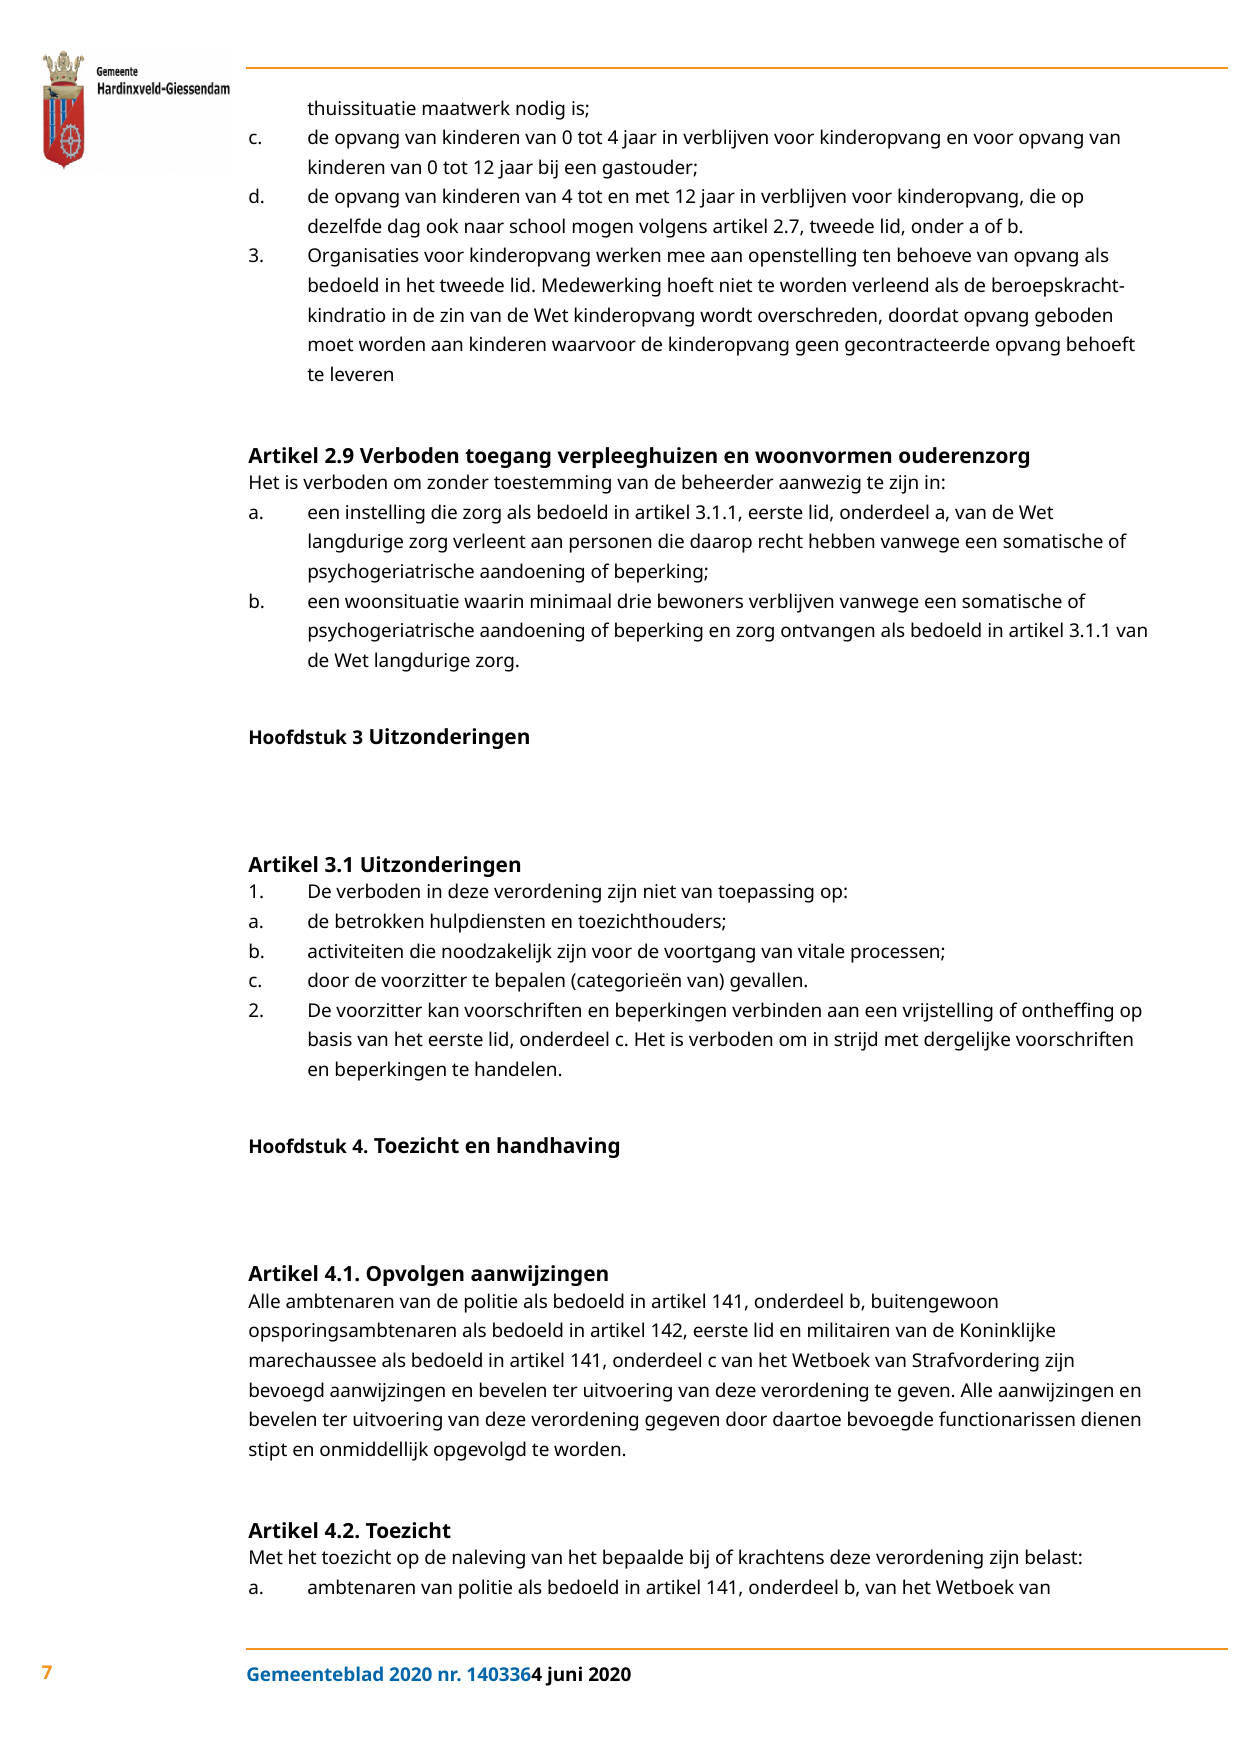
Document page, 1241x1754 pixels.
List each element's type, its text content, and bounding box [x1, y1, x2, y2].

list de betrokken hulpdiensten en toezichthouders; [248, 908, 1152, 934]
list de opvang van kinderen van 4 tot en met 12 jaar in verblijven voor kinderopvang, die op dezelfde dag ook naar school mogen volgens artikel 2.7, tweede lid, onder a of b. [248, 183, 1152, 239]
list activiteiten die noodzakelijk zijn voor de voortgang van vitale processen; [248, 938, 1152, 964]
text Artikel 3.1 Uitzonderingen [248, 850, 1152, 879]
text Hoofdstuk 4. Toezicht en handhaving [248, 1131, 1152, 1160]
text Artikel 4.1. Opvolgen aanwijzingen [248, 1259, 1152, 1288]
text Alle ambtenaren van de politie als bedoeld in artikel 141, onderdeel b, buitengewoon opsporingsambtenaren als bedoeld in artikel 142, eerste lid en militairen van de Koninklijke marechaussee als bedoeld in artikel 141, onderdeel c van het Wetboek van Strafvordering zijn bevoegd aanwijzingen en bevelen ter uitvoering van deze verordening te geven. Alle aanwijzingen en bevelen ter uitvoering van deze verordening gegeven door daartoe bevoegde functionarissen dienen stipt en onmiddellijk opgevolgd te worden. [248, 1288, 1152, 1462]
list ambtenaren van politie als bedoeld in artikel 141, onderdeel b, van het Wetboek van [248, 1574, 1152, 1600]
list Organisaties voor kinderopvang werken mee aan openstelling ten behoeve van opvang als bedoeld in het tweede lid. Medewerking hoeft niet te worden verleend als de beroepskracht-kindratio in de zin van de Wet kinderopvang wordt overschreden, doordat opvang geboden moet worden aan kinderen waarvoor de kinderopvang geen gecontracteerde opvang behoeft te leveren [248, 243, 1152, 387]
text Met het toezicht op de naleving van het bepaalde bij of krachtens deze verordening zijn belast: [248, 1544, 1152, 1570]
list De voorzitter kan voorschriften en beperkingen verbinden aan een vrijstelling of ontheffing op basis van het eerste lid, onderdeel c. Het is verboden om in strijd met dergelijke voorschriften en beperkingen te handelen. [248, 997, 1152, 1082]
picture [41, 47, 231, 172]
list een instelling die zorg als bedoeld in artikel 3.1.1, eerste lid, onderdeel a, van de Wet langdurige zorg verleent aan personen die daarop recht hebben vanwege een somatische of psychogeriatrische aandoening of beperking; [248, 499, 1152, 584]
list de opvang van kinderen van 0 tot 4 jaar in verblijven voor kinderopvang en voor opvang van kinderen van 0 tot 12 jaar bij een gastouder; [248, 124, 1152, 180]
text Artikel 4.2. Toezicht [248, 1516, 1152, 1544]
list De verboden in deze verordening zijn niet van toepassing op: [248, 879, 1152, 904]
text Artikel 2.9 Verboden toegang verpleeghuizen en woonvormen ouderenzorg [248, 441, 1152, 469]
text Het is verboden om zonder toestemming van de beheerder aanwezig te zijn in: [248, 469, 1152, 495]
list thuissituatie maatwerk nodig is; [248, 95, 1152, 121]
list een woonsituatie waarin minimaal drie bewoners verblijven vanwege een somatische of psychogeriatrische aandoening of beperking en zorg ontvangen als bedoeld in artikel 3.1.1 van de Wet langdurige zorg. [248, 588, 1152, 673]
text Hoofdstuk 3 Uitzonderingen [248, 722, 1152, 751]
list door de voorzitter te bepalen (categorieën van) gevallen. [248, 967, 1152, 993]
